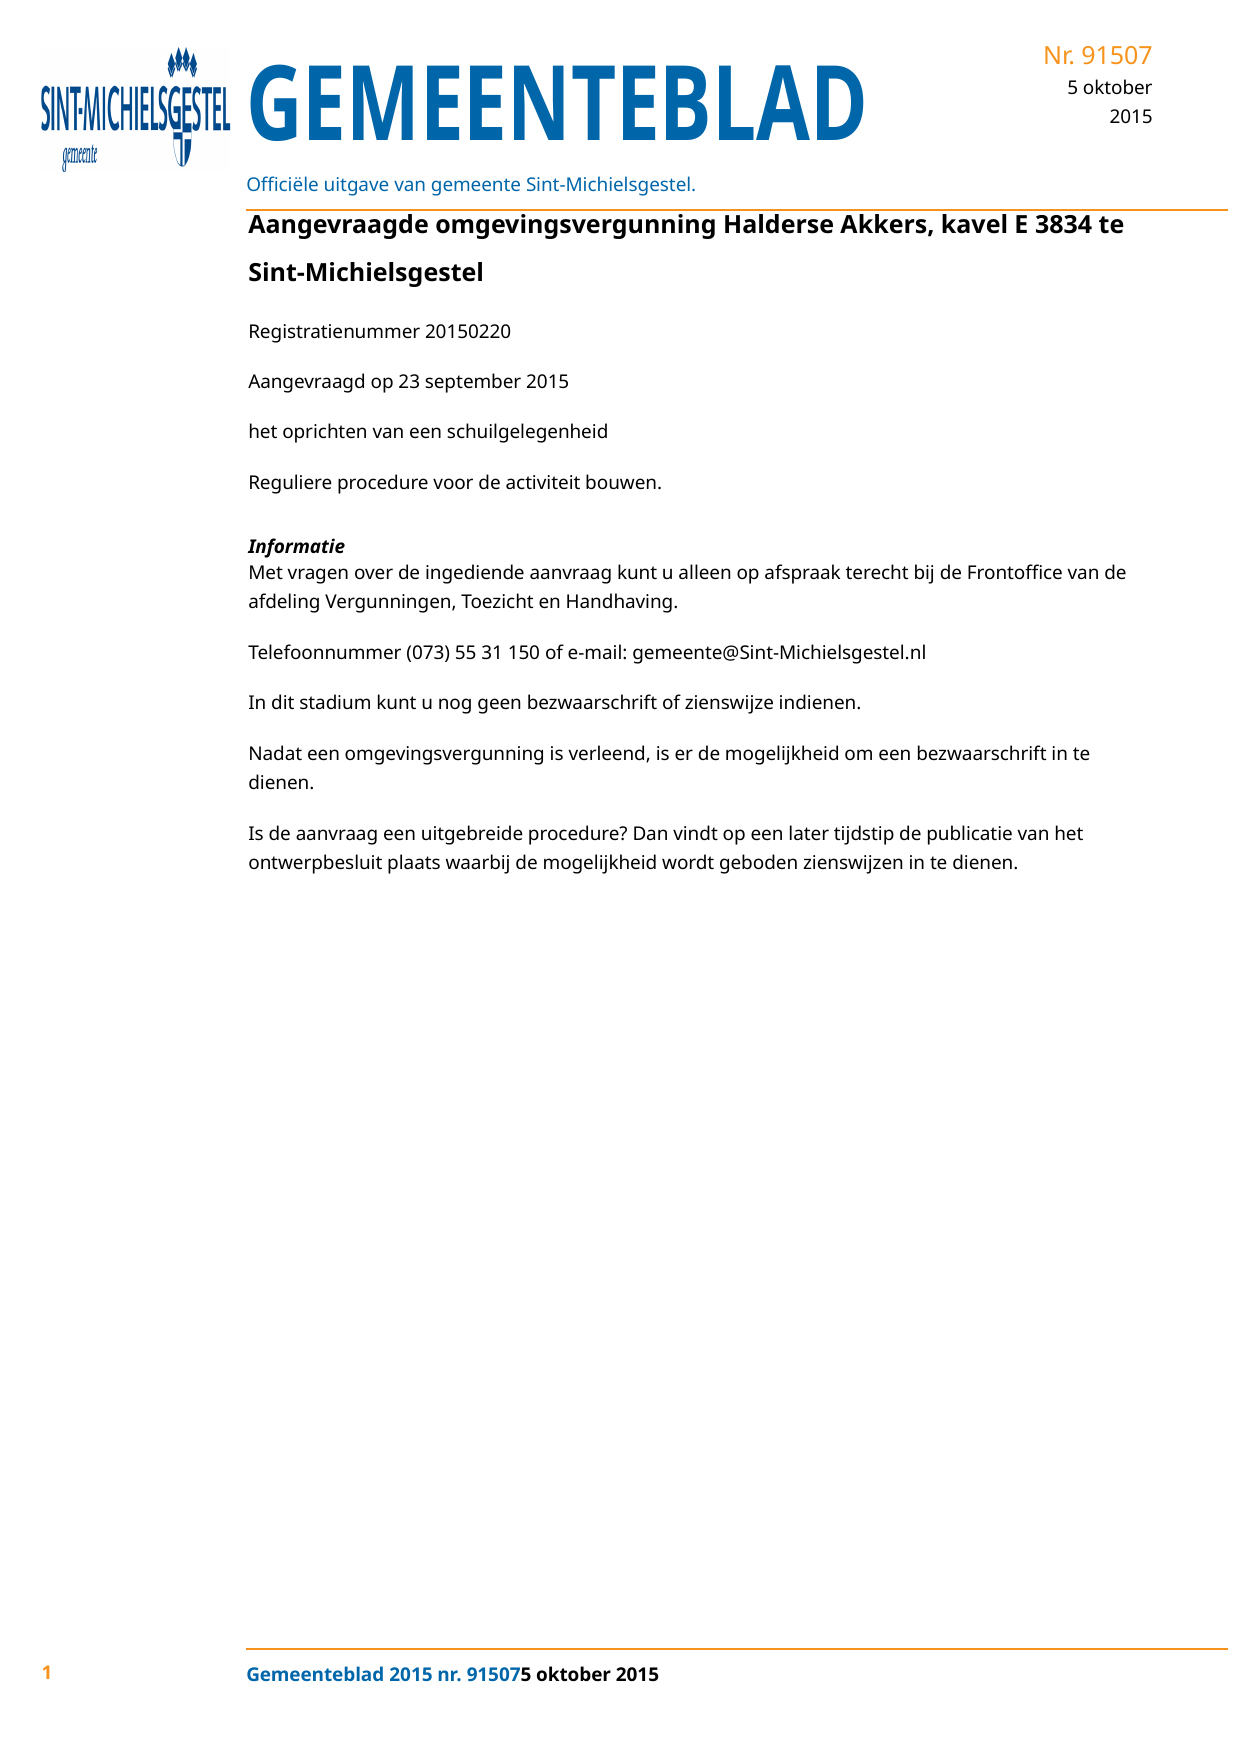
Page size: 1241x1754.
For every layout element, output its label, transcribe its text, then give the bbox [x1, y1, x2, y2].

text Aangevraagd op 23 september 2015 [248, 368, 1152, 394]
text Reguliere procedure voor de activiteit bouwen. [248, 469, 1152, 495]
text Registratienummer 20150220 [248, 318, 1152, 344]
text In dit stadium kunt u nog geen bezwaarschrift of zienswijze indienen. [248, 689, 1152, 715]
text Informatie [248, 533, 1152, 559]
picture [41, 47, 231, 172]
text Is de aanvraag een uitgebreide procedure? Dan vindt op een later tijdstip de publicatie van het ontwerpbesluit plaats waarbij de mogelijkheid wordt geboden zienswijzen in te dienen. [248, 820, 1152, 875]
text het oprichten van een schuilgelegenheid [248, 419, 1152, 444]
text Nadat een omgevingsvergunning is verleend, is er de mogelijkheid om een bezwaarschrift in te dienen. [248, 740, 1152, 795]
text Telefoonnummer (073) 55 31 150 of e-mail: gemeente@Sint-Michielsgestel.nl [248, 639, 1152, 664]
text Met vragen over de ingediende aanvraag kunt u alleen op afspraak terecht bij de Frontoffice van de afdeling Vergunningen, Toezicht en Handhaving. [248, 559, 1152, 614]
text Aangevraagde omgevingsvergunning Halderse Akkers, kavel E 3834 te Sint-Michielsgestel [248, 211, 1152, 288]
